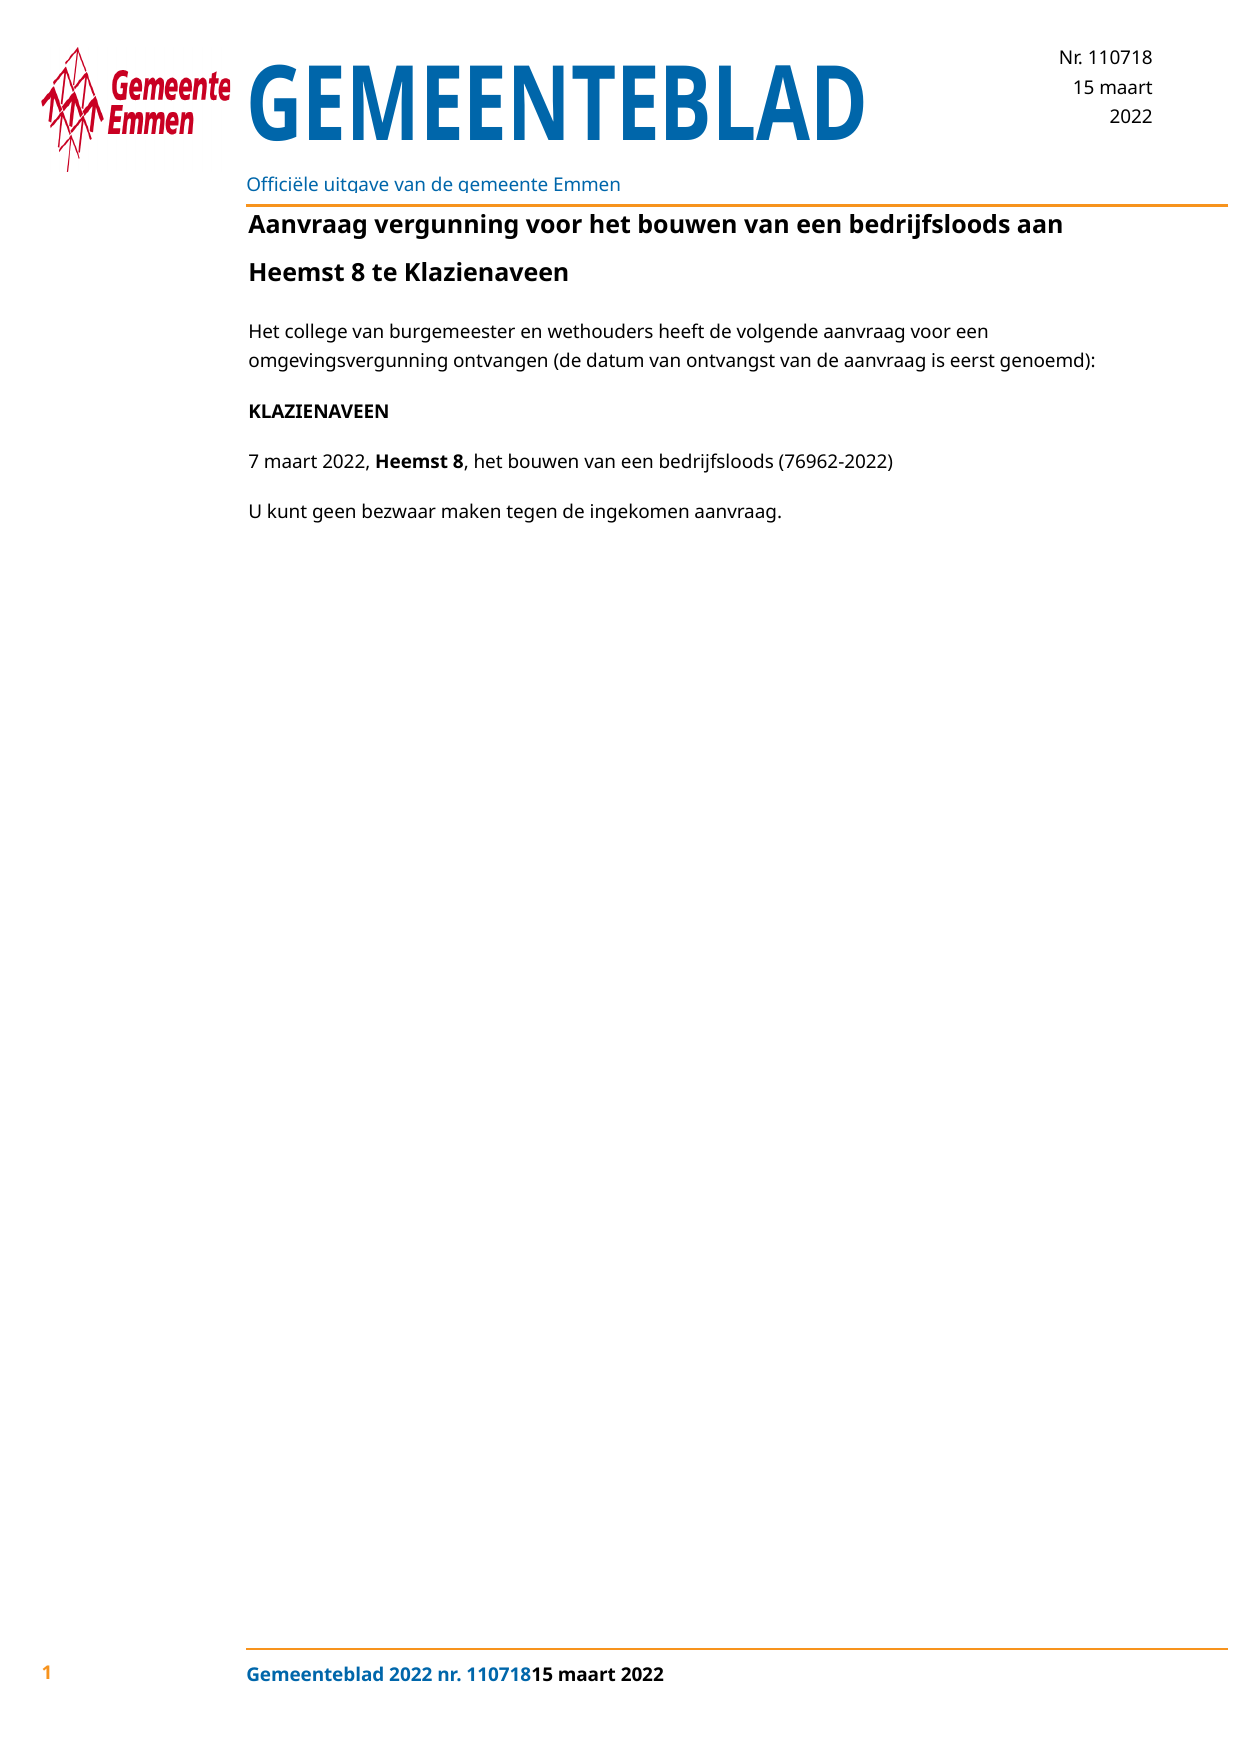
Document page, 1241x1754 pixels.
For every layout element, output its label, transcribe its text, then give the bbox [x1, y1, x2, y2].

picture [41, 47, 231, 172]
text Het college van burgemeester en wethouders heeft de volgende aanvraag voor een omgevingsvergunning ontvangen (de datum van ontvangst van de aanvraag is eerst genoemd): [248, 318, 1152, 373]
text KLAZIENAVEEN [248, 398, 1152, 424]
text Aanvraag vergunning voor het bouwen van een bedrijfsloods aan Heemst 8 te Klazienaveen [248, 207, 1152, 288]
text 7 maart 2022, Heemst 8, het bouwen van een bedrijfsloods (76962-2022) [248, 448, 1152, 474]
text U kunt geen bezwaar maken tegen de ingekomen aanvraag. [248, 499, 1152, 524]
